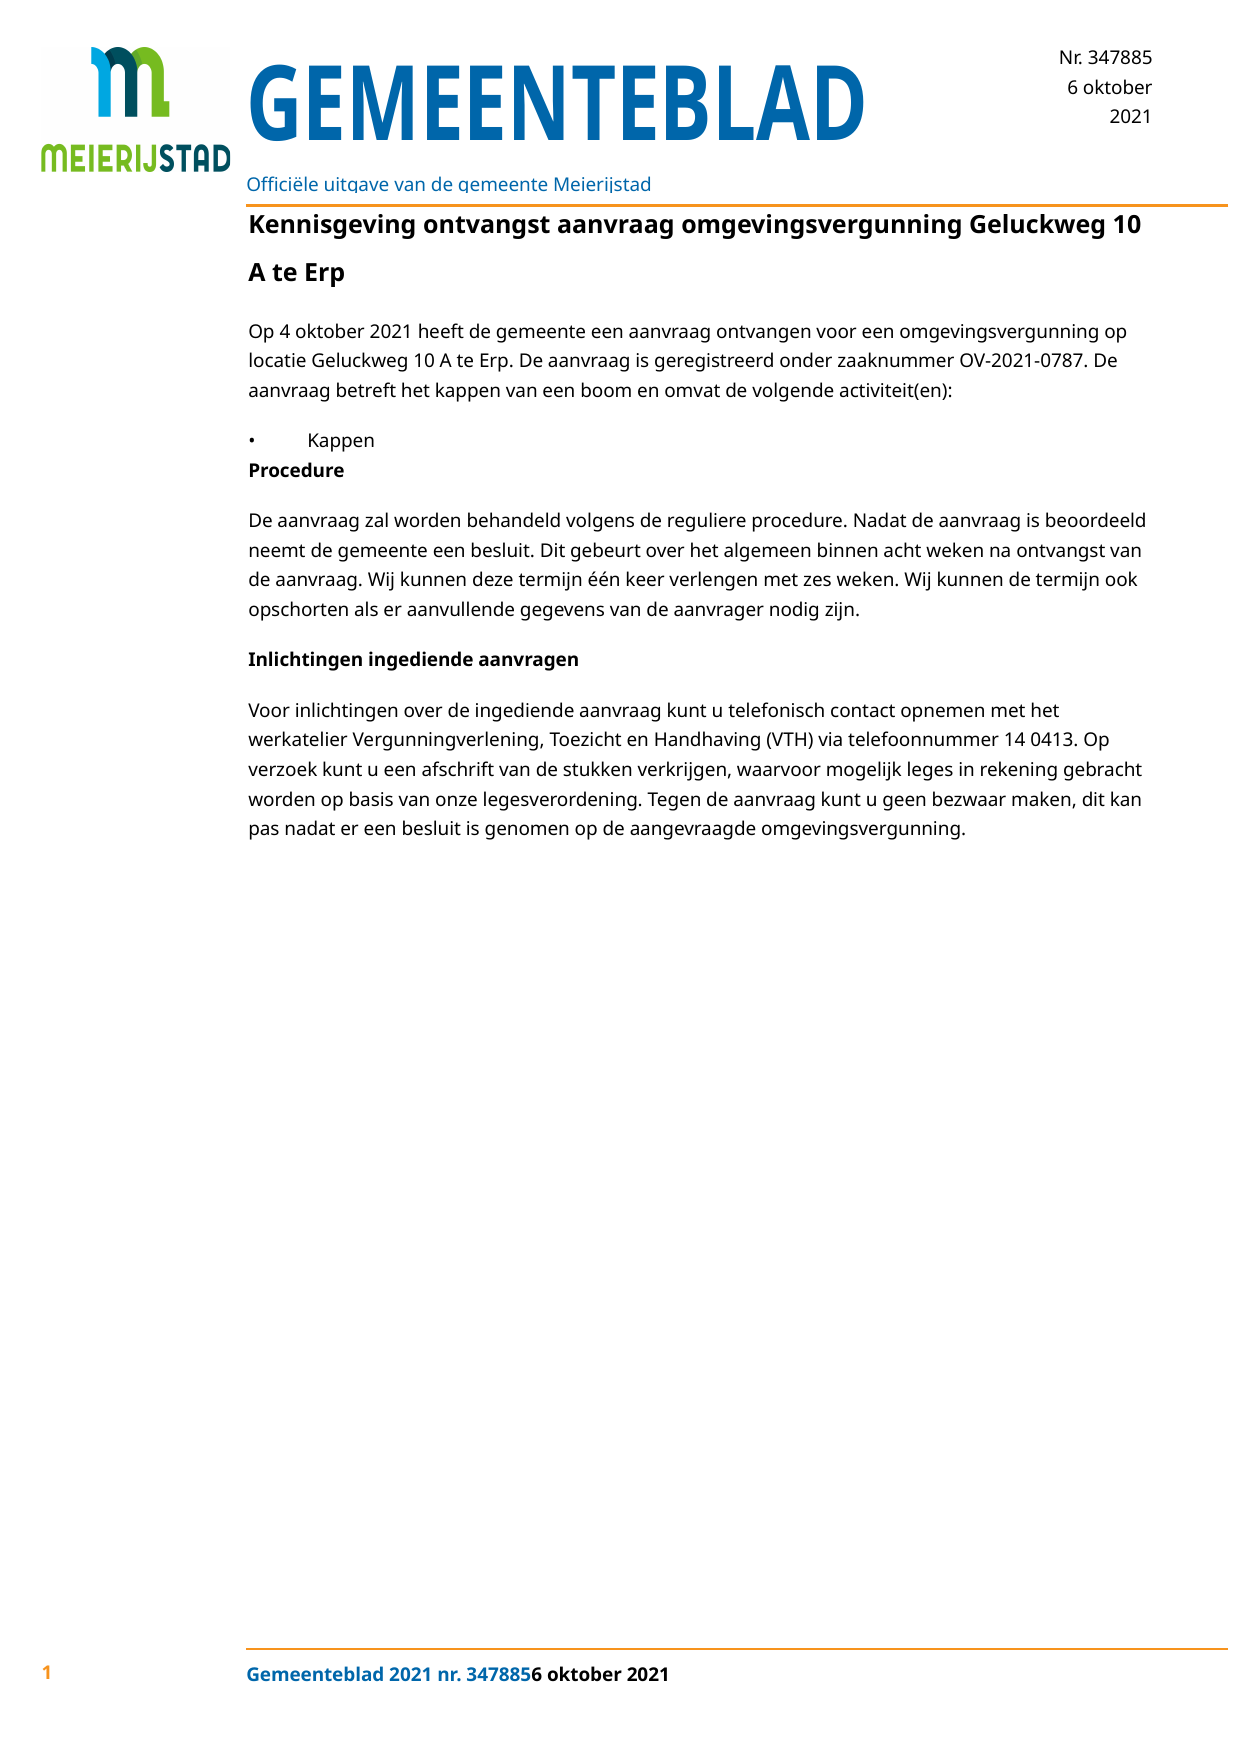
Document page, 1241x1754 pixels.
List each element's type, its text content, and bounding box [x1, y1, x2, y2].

text De aanvraag zal worden behandeld volgens de reguliere procedure. Nadat de aanvraag is beoordeeld neemt de gemeente een besluit. Dit gebeurt over het algemeen binnen acht weken na ontvangst van de aanvraag. Wij kunnen deze termijn één keer verlengen met zes weken. Wij kunnen de termijn ook opschorten als er aanvullende gegevens van de aanvrager nodig zijn. [248, 507, 1152, 622]
list Kappen [248, 427, 1152, 453]
text Inlichtingen ingediende aanvragen [248, 647, 1152, 672]
text Op 4 oktober 2021 heeft de gemeente een aanvraag ontvangen voor een omgevingsvergunning op locatie Geluckweg 10 A te Erp. De aanvraag is geregistreerd onder zaaknummer OV-2021-0787. De aanvraag betreft het kappen van een boom en omvat de volgende activiteit(en): [248, 318, 1152, 403]
text Voor inlichtingen over de ingediende aanvraag kunt u telefonisch contact opnemen met het werkatelier Vergunningverlening, Toezicht en Handhaving (VTH) via telefoonnummer 14 0413. Op verzoek kunt u een afschrift van de stukken verkrijgen, waarvoor mogelijk leges in rekening gebracht worden op basis van onze legesverordening. Tegen de aanvraag kunt u geen bezwaar maken, dit kan pas nadat er een besluit is genomen op de aangevraagde omgevingsvergunning. [248, 697, 1152, 841]
text Kennisgeving ontvangst aanvraag omgevingsvergunning Geluckweg 10 A te Erp [248, 207, 1152, 288]
text Procedure [248, 457, 1152, 483]
picture [41, 47, 231, 172]
